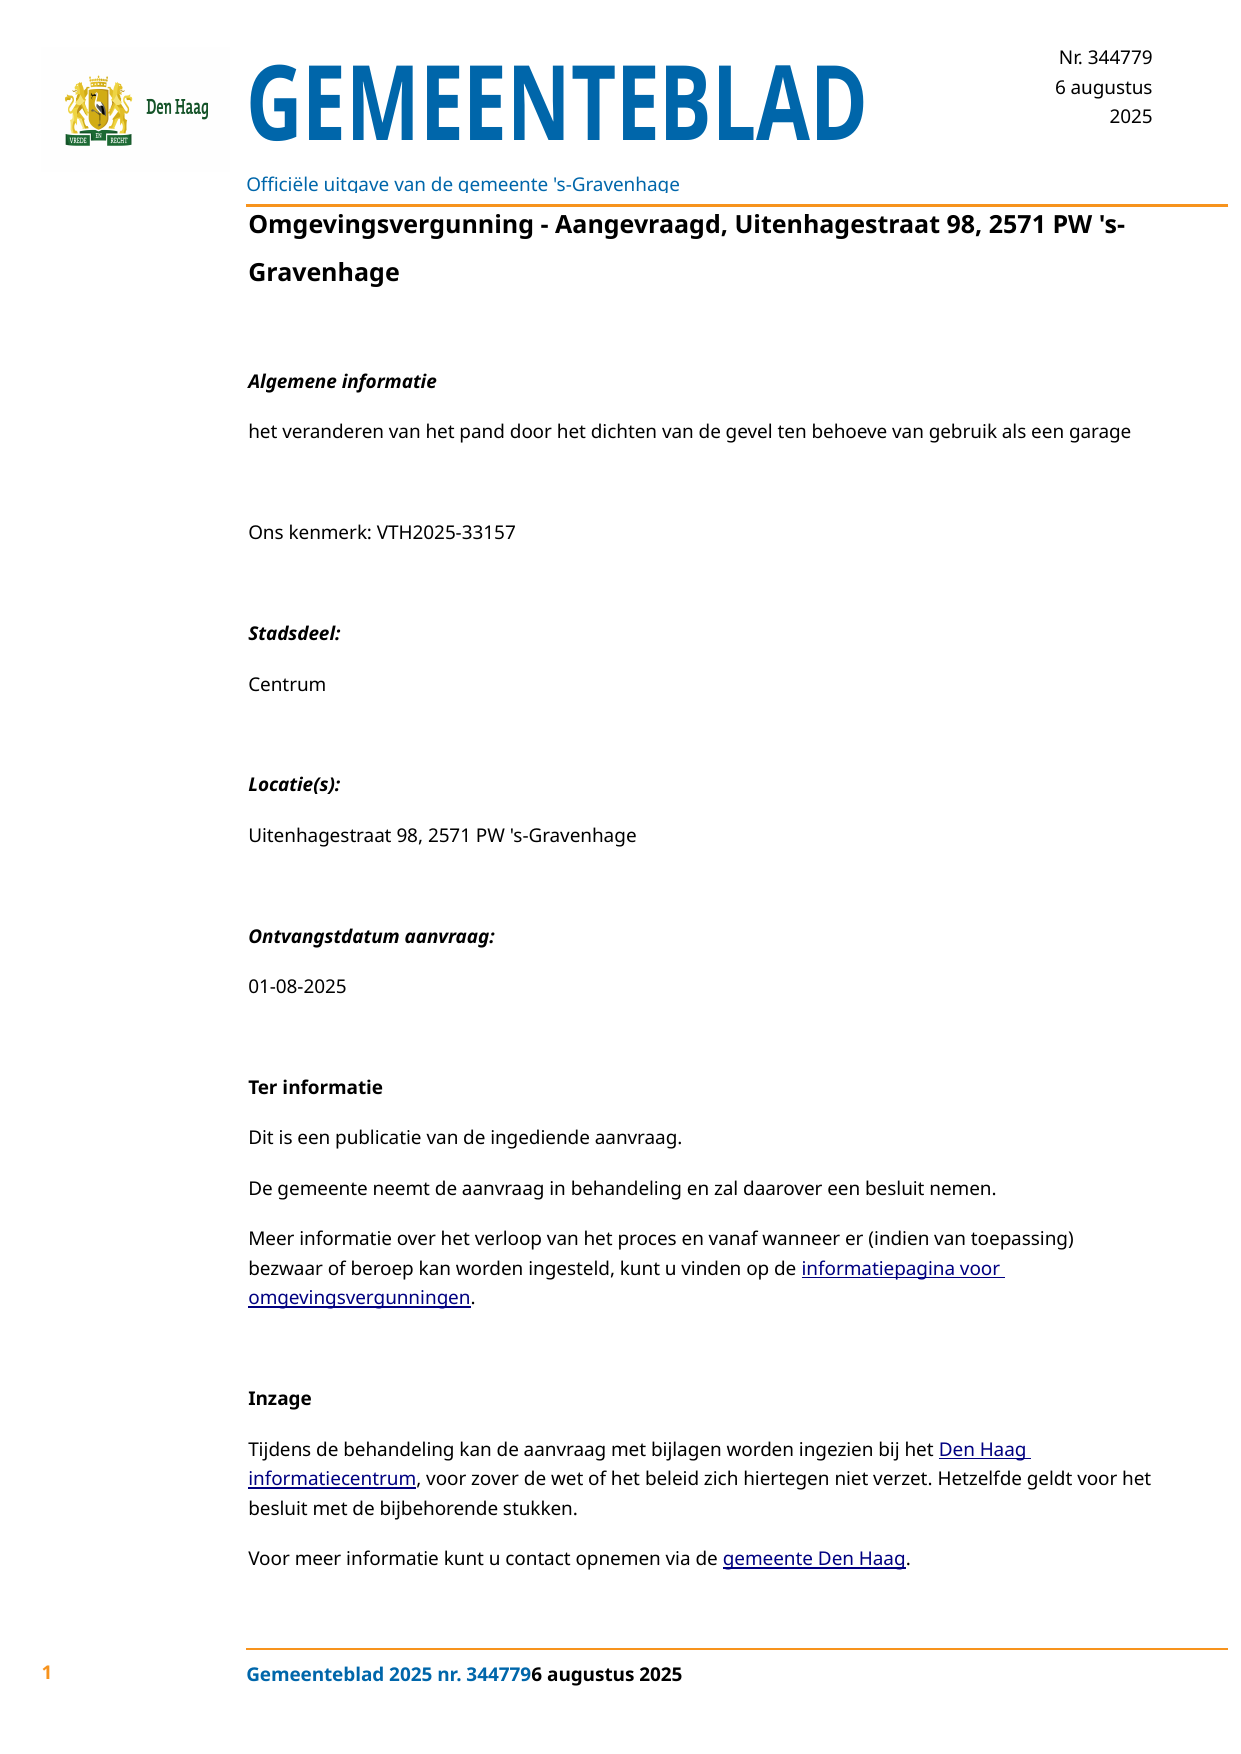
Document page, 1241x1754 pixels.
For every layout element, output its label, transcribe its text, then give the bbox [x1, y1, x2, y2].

text Ontvangstdatum aanvraag: [248, 923, 1152, 949]
text Algemene informatie [248, 368, 1152, 394]
text het veranderen van het pand door het dichten van de gevel ten behoeve van gebruik als een garage [248, 419, 1152, 444]
text Meer informatie over het verloop van het proces en vanaf wanneer er (indien van toepassing) bezwaar of beroep kan worden ingesteld, kunt u vinden op de informatiepagina voor omgevingsvergunningen. [248, 1225, 1152, 1310]
text Omgevingsvergunning - Aangevraagd, Uitenhagestraat 98, 2571 PW 's-Gravenhage [248, 207, 1152, 288]
text Dit is een publicatie van de ingediende aanvraag. [248, 1124, 1152, 1150]
text 01-08-2025 [248, 973, 1152, 999]
text Voor meer informatie kunt u contact opnemen via de gemeente Den Haag. [248, 1545, 1152, 1571]
text De gemeente neemt de aanvraag in behandeling en zal daarover een besluit nemen. [248, 1175, 1152, 1201]
picture [41, 47, 231, 172]
text Uitenhagestraat 98, 2571 PW 's-Gravenhage [248, 822, 1152, 848]
text Inzage [248, 1385, 1152, 1411]
text Centrum [248, 671, 1152, 697]
text Ons kenmerk: VTH2025-33157 [248, 519, 1152, 545]
text Ter informatie [248, 1074, 1152, 1100]
text Stadsdeel: [248, 620, 1152, 646]
text Locatie(s): [248, 772, 1152, 797]
text Tijdens de behandeling kan de aanvraag met bijlagen worden ingezien bij het Den Haag informatiecentrum, voor zover de wet of het beleid zich hiertegen niet verzet. Hetzelfde geldt voor het besluit met de bijbehorende stukken. [248, 1436, 1152, 1521]
